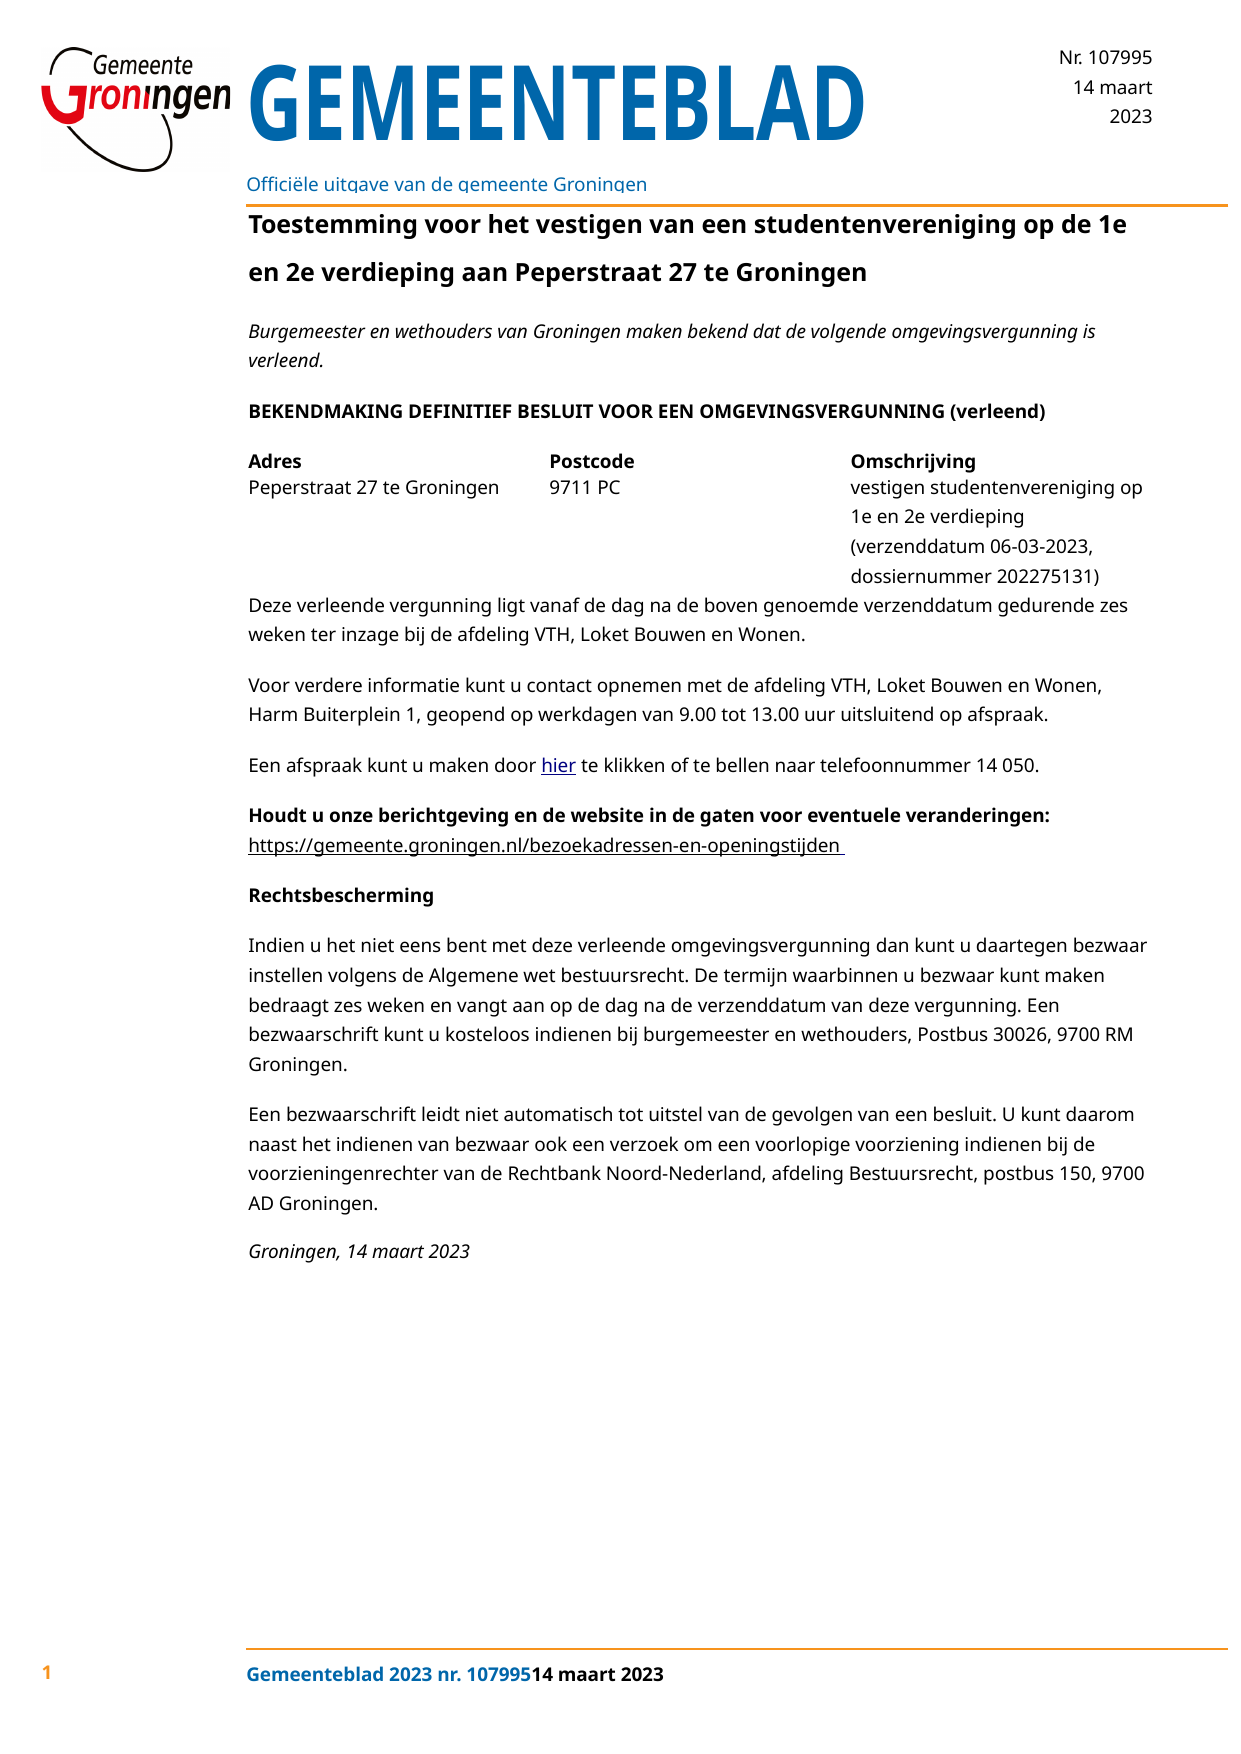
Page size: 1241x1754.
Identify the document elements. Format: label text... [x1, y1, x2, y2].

text Een afspraak kunt u maken door hier te klikken of te bellen naar telefoonnummer 14 050. [248, 752, 1152, 778]
picture [41, 47, 231, 172]
text Houdt u onze berichtgeving en de website in de gaten voor eventuele veranderingen: https://gemeente.groningen.nl/bezoekadressen-en-openingstijden [248, 802, 1152, 858]
text Indien u het niet eens bent met deze verleende omgevingsvergunning dan kunt u daartegen bezwaar instellen volgens de Algemene wet bestuursrecht. De termijn waarbinnen u bezwaar kunt maken bedraagt zes weken en vangt aan op de dag na de verzenddatum van deze vergunning. Een bezwaarschrift kunt u kosteloos indienen bij burgemeester en wethouders, Postbus 30026, 9700 RM Groningen. [248, 933, 1152, 1077]
table_header Omschrijving [850, 449, 1152, 474]
text Groningen, 14 maart 2023 [248, 1238, 1152, 1264]
text Deze verleende vergunning ligt vanaf de dag na de boven genoemde verzenddatum gedurende zes weken ter inzage bij de afdeling VTH, Loket Bouwen en Wonen. [248, 592, 1152, 647]
text Toestemming voor het vestigen van een studentenvereniging op de 1e en 2e verdieping aan Peperstraat 27 te Groningen [248, 207, 1152, 288]
table_header Postcode [549, 449, 850, 474]
table_cell vestigen studentenvereniging op 1e en 2e verdieping (verzenddatum 06-03-2023, dossiernummer 202275131) [850, 474, 1152, 589]
table_header Adres [248, 449, 549, 474]
text BEKENDMAKING DEFINITIEF BESLUIT VOOR EEN OMGEVINGSVERGUNNING (verleend) [248, 398, 1152, 424]
table_cell 9711 PC [549, 474, 850, 589]
table_cell Peperstraat 27 te Groningen [248, 474, 549, 589]
text Rechtsbescherming [248, 882, 1152, 908]
text Voor verdere informatie kunt u contact opnemen met de afdeling VTH, Loket Bouwen en Wonen, Harm Buiterplein 1, geopend op werkdagen van 9.00 tot 13.00 uur uitsluitend op afspraak. [248, 672, 1152, 727]
text Burgemeester en wethouders van Groningen maken bekend dat de volgende omgevingsvergunning is verleend. [248, 318, 1152, 373]
text Een bezwaarschrift leidt niet automatisch tot uitstel van de gevolgen van een besluit. U kunt daarom naast het indienen van bezwaar ook een verzoek om een voorlopige voorziening indienen bij de voorzieningenrechter van de Rechtbank Noord-Nederland, afdeling Bestuursrecht, postbus 150, 9700 AD Groningen. [248, 1101, 1152, 1216]
